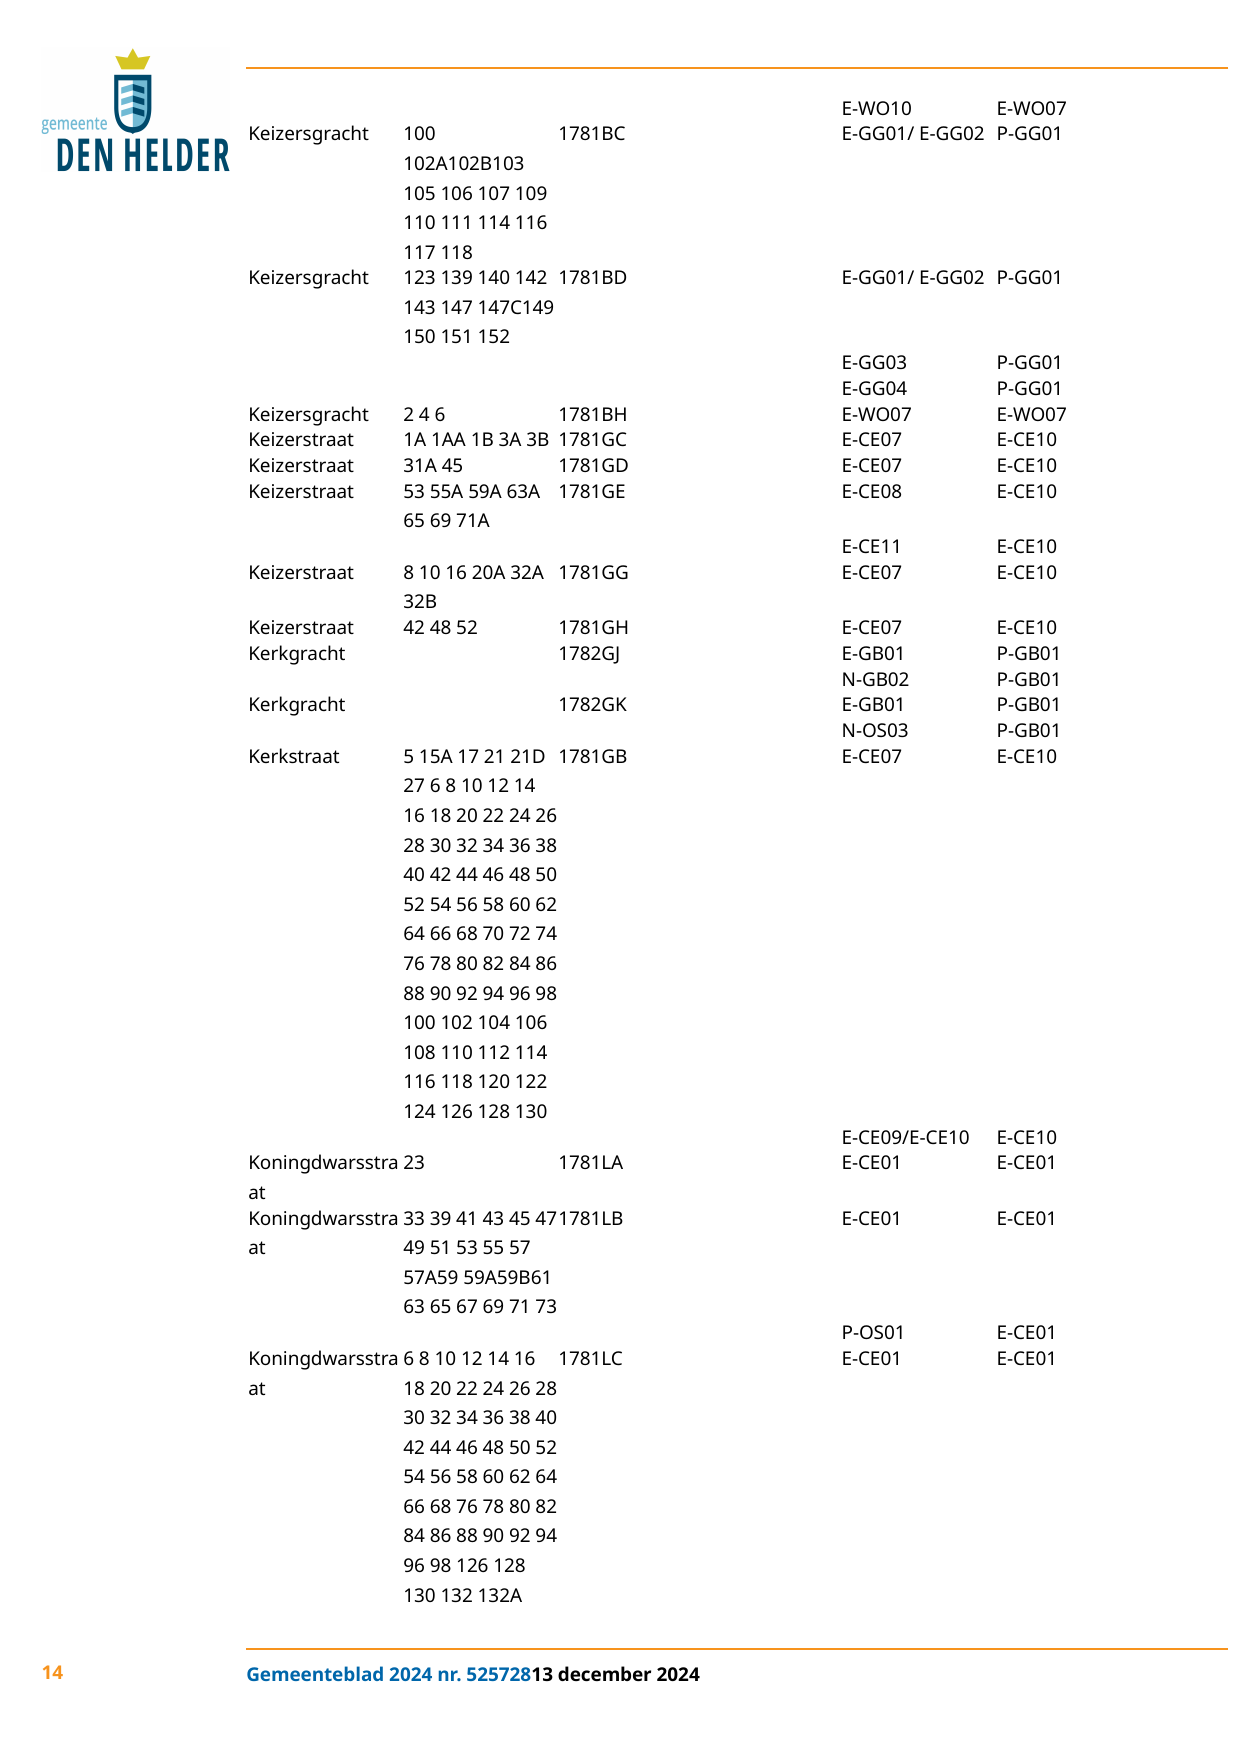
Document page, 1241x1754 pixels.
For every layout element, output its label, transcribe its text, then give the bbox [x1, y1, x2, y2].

table_cell P-GG01 [996, 121, 1152, 264]
table_cell E-CE01 [996, 1345, 1152, 1607]
table_cell Koningdwarsstraat [248, 1205, 403, 1319]
table_cell 31A 45 [403, 453, 558, 478]
table_cell [403, 1124, 558, 1149]
table_cell 2 4 6 [403, 401, 558, 427]
table_cell 1781GG [558, 559, 841, 614]
table_cell P-GB01 [996, 666, 1152, 692]
table_cell 1781LB [558, 1205, 841, 1319]
table_cell 1781GB [558, 743, 841, 1124]
table_cell [248, 375, 403, 401]
picture [100, 154, 106, 172]
table_cell E-CE07 [841, 453, 996, 478]
table_cell 8 10 16 20A 32A 32B [403, 559, 558, 614]
table_cell [558, 534, 841, 559]
table_cell Keizerstraat [248, 615, 403, 640]
table_cell 33 39 41 43 45 47 49 51 53 55 57 57A59 59A59B61 63 65 67 69 71 73 [403, 1205, 558, 1319]
table_cell E-CE08 [841, 478, 996, 533]
table_cell Koningdwarsstraat [248, 1345, 403, 1607]
table_cell E-CE01 [841, 1150, 996, 1205]
table_cell 1781BD [558, 265, 841, 349]
table_cell [248, 350, 403, 375]
table_cell E-WO07 [841, 401, 996, 427]
table_cell E-CE10 [996, 559, 1152, 614]
table_cell Keizersgracht [248, 121, 403, 264]
table_cell [558, 718, 841, 743]
table_cell N-GB02 [841, 666, 996, 692]
table_cell 1781GH [558, 615, 841, 640]
table_cell Keizerstraat [248, 478, 403, 533]
table_cell E-CE09/E-CE10 [841, 1124, 996, 1149]
table_cell P-OS01 [841, 1319, 996, 1345]
table_cell E-CE01 [841, 1205, 996, 1319]
table_cell E-CE11 [841, 534, 996, 559]
table_cell Kerkgracht [248, 640, 403, 666]
table_cell E-WO07 [996, 401, 1152, 427]
table_cell E-WO07 [996, 95, 1152, 121]
table_cell P-GB01 [996, 718, 1152, 743]
table_cell P-GG01 [996, 375, 1152, 401]
table_cell [403, 1319, 558, 1345]
table_cell E-GG01/ E-GG02 [841, 121, 996, 264]
table_cell E-WO10 [841, 95, 996, 121]
table_cell E-CE07 [841, 615, 996, 640]
picture [220, 160, 224, 172]
table_cell [403, 95, 558, 121]
table_cell Keizerstraat [248, 427, 403, 452]
picture [182, 144, 187, 165]
table_cell 1781LA [558, 1150, 841, 1205]
table_cell E-CE07 [841, 559, 996, 614]
picture [41, 47, 231, 172]
table_cell Keizerstraat [248, 453, 403, 478]
table_cell 5 15A 17 21 21D 27 6 8 10 12 14 16 18 20 22 24 26 28 30 32 34 36 38 40 42 44 46 48 50 52 54 56 58 60 62 64 66 68 70 72 74 76 78 80 82 84 86 88 90 92 94 96 98 100 102 104 106 108 110 112 114 116 118 120 122 124 126 128 130 [403, 743, 558, 1124]
picture [63, 144, 68, 165]
table_cell [558, 1124, 841, 1149]
table_cell Kerkgracht [248, 692, 403, 717]
table_cell 42 48 52 [403, 615, 558, 640]
table_cell [248, 1124, 403, 1149]
table_cell E-GB01 [841, 692, 996, 717]
table_cell [248, 95, 403, 121]
table_cell 53 55A 59A 63A 65 69 71A [403, 478, 558, 533]
table_cell [248, 1319, 403, 1345]
table_cell [403, 375, 558, 401]
table_cell E-GB01 [841, 640, 996, 666]
table_cell 6 8 10 12 14 16 18 20 22 24 26 28 30 32 34 36 38 40 42 44 46 48 50 52 54 56 58 60 62 64 66 68 76 78 80 82 84 86 88 90 92 94 96 98 126 128 130 132 132A [403, 1345, 558, 1607]
table_cell E-CE10 [996, 453, 1152, 478]
table_cell P-GB01 [996, 640, 1152, 666]
table_cell [248, 666, 403, 692]
table_cell Keizersgracht [248, 265, 403, 349]
table_cell E-CE10 [996, 478, 1152, 533]
table_cell Kerkstraat [248, 743, 403, 1124]
table_cell P-GB01 [996, 692, 1152, 717]
table_cell 1781GD [558, 453, 841, 478]
table_cell Koningdwarsstraat [248, 1150, 403, 1205]
table_cell E-GG03 [841, 350, 996, 375]
table_cell 1781GC [558, 427, 841, 452]
table_cell E-CE01 [996, 1205, 1152, 1319]
table_cell [403, 350, 558, 375]
table_cell E-GG04 [841, 375, 996, 401]
table_cell 1A 1AA 1B 3A 3B [403, 427, 558, 452]
table_cell Keizersgracht [248, 401, 403, 427]
table_cell E-CE10 [996, 1124, 1152, 1149]
table_cell E-GG01/ E-GG02 [841, 265, 996, 349]
table_cell 1781BC [558, 121, 841, 264]
table_cell [558, 666, 841, 692]
table_cell 1782GJ [558, 640, 841, 666]
table_cell [403, 692, 558, 717]
table_cell 1781GE [558, 478, 841, 533]
table_cell E-CE10 [996, 427, 1152, 452]
table_cell E-CE07 [841, 427, 996, 452]
table_cell [403, 666, 558, 692]
table_cell E-CE10 [996, 534, 1152, 559]
table_cell 23 [403, 1150, 558, 1205]
table_cell [248, 534, 403, 559]
table_cell P-GG01 [996, 350, 1152, 375]
table_cell [403, 640, 558, 666]
table_cell 100 102A102B103 105 106 107 109 110 111 114 116 117 118 [403, 121, 558, 264]
table_cell [558, 95, 841, 121]
table_cell [248, 718, 403, 743]
table_cell [558, 375, 841, 401]
table_cell Keizerstraat [248, 559, 403, 614]
table_cell 123 139 140 142 143 147 147C149 150 151 152 [403, 265, 558, 349]
table_cell [403, 718, 558, 743]
table_cell E-CE01 [996, 1319, 1152, 1345]
table_cell N-OS03 [841, 718, 996, 743]
table_cell E-CE01 [996, 1150, 1152, 1205]
table_cell [558, 1319, 841, 1345]
table_cell E-CE10 [996, 743, 1152, 1124]
table_cell E-CE01 [841, 1345, 996, 1607]
table_cell 1781BH [558, 401, 841, 427]
table_cell [558, 350, 841, 375]
picture [130, 157, 135, 172]
table_cell 1781LC [558, 1345, 841, 1607]
table_cell [403, 534, 558, 559]
table_cell E-CE10 [996, 615, 1152, 640]
table_cell P-GG01 [996, 265, 1152, 349]
table_cell 1782GK [558, 692, 841, 717]
table_cell E-CE07 [841, 743, 996, 1124]
